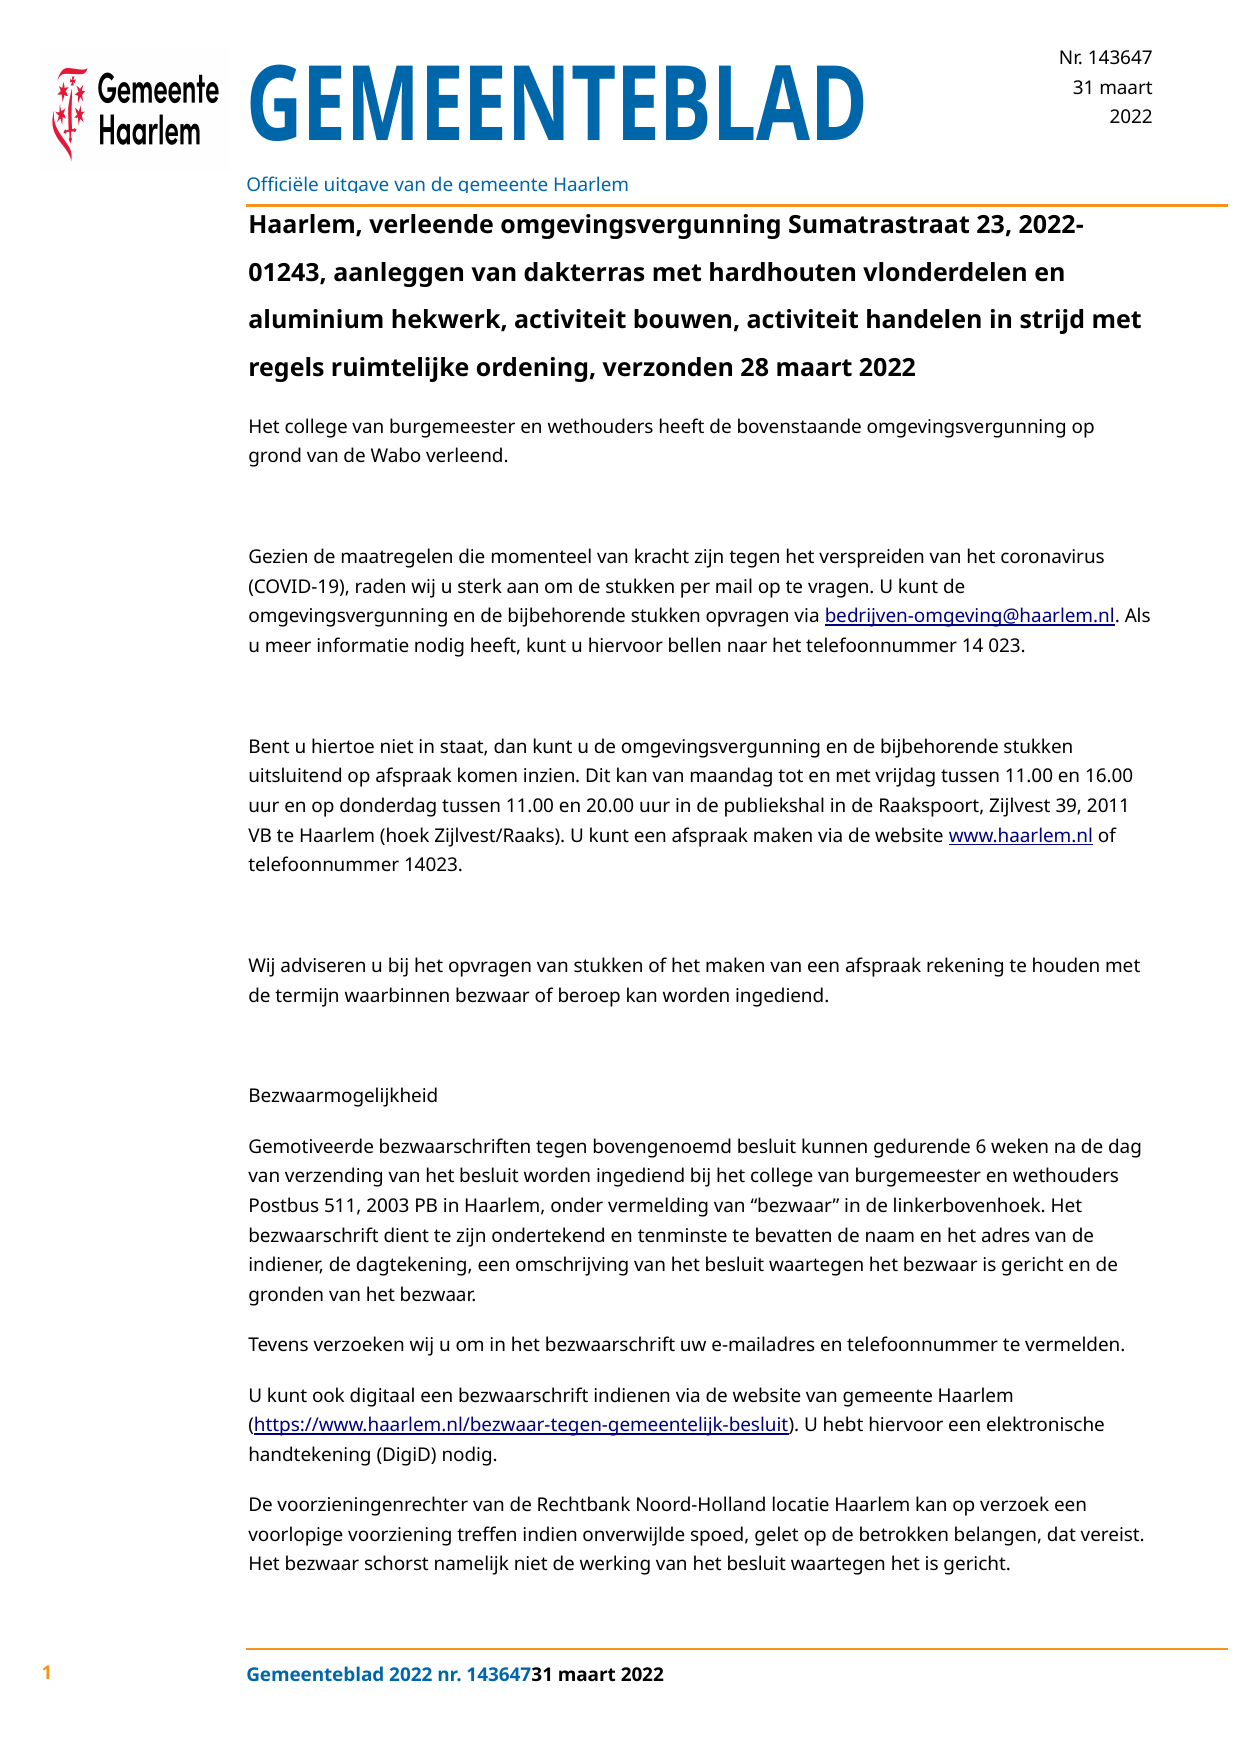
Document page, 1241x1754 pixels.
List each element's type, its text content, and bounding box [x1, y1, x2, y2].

picture [41, 47, 231, 172]
text Gemotiveerde bezwaarschriften tegen bovengenoemd besluit kunnen gedurende 6 weken na de dag van verzending van het besluit worden ingediend bij het college van burgemeester en wethouders Postbus 511, 2003 PB in Haarlem, onder vermelding van “bezwaar” in de linkerbovenhoek. Het bezwaarschrift dient te zijn ondertekend en tenminste te bevatten de naam en het adres van de indiener, de dagtekening, een omschrijving van het besluit waartegen het bezwaar is gericht en de gronden van het bezwaar. [248, 1133, 1152, 1307]
text Gezien de maatregelen die momenteel van kracht zijn tegen het verspreiden van het coronavirus (COVID-19), raden wij u sterk aan om de stukken per mail op te vragen. U kunt de omgevingsvergunning en de bijbehorende stukken opvragen via bedrijven-omgeving@haarlem.nl. Als u meer informatie nodig heeft, kunt u hiervoor bellen naar het telefoonnummer 14 023. [248, 543, 1152, 658]
text U kunt ook digitaal een bezwaarschrift indienen via de website van gemeente Haarlem (https://www.haarlem.nl/bezwaar-tegen-gemeentelijk-besluit). U hebt hiervoor een elektronische handtekening (DigiD) nodig. [248, 1382, 1152, 1467]
text Tevens verzoeken wij u om in het bezwaarschrift uw e-mailadres en telefoonnummer te vermelden. [248, 1331, 1152, 1357]
text Bent u hiertoe niet in staat, dan kunt u de omgevingsvergunning en de bijbehorende stukken uitsluitend op afspraak komen inzien. Dit kan van maandag tot en met vrijdag tussen 11.00 en 16.00 uur en op donderdag tussen 11.00 en 20.00 uur in de publiekshal in de Raakspoort, Zijlvest 39, 2011 VB te Haarlem (hoek Zijlvest/Raaks). U kunt een afspraak maken via de website www.haarlem.nl of telefoonnummer 14023. [248, 733, 1152, 877]
text Bezwaarmogelijkheid [248, 1083, 1152, 1108]
text De voorzieningenrechter van de Rechtbank Noord-Holland locatie Haarlem kan op verzoek een voorlopige voorziening treffen indien onverwijlde spoed, gelet op de betrokken belangen, dat vereist. Het bezwaar schorst namelijk niet de werking van het besluit waartegen het is gericht. [248, 1491, 1152, 1576]
text Wij adviseren u bij het opvragen van stukken of het maken van een afspraak rekening te houden met de termijn waarbinnen bezwaar of beroep kan worden ingediend. [248, 952, 1152, 1008]
text Het college van burgemeester en wethouders heeft de bovenstaande omgevingsvergunning op grond van de Wabo verleend. [248, 413, 1152, 468]
text Haarlem, verleende omgevingsvergunning Sumatrastraat 23, 2022-01243, aanleggen van dakterras met hardhouten vlonderdelen en aluminium hekwerk, activiteit bouwen, activiteit handelen in strijd met regels ruimtelijke ordening, verzonden 28 maart 2022 [248, 207, 1152, 384]
